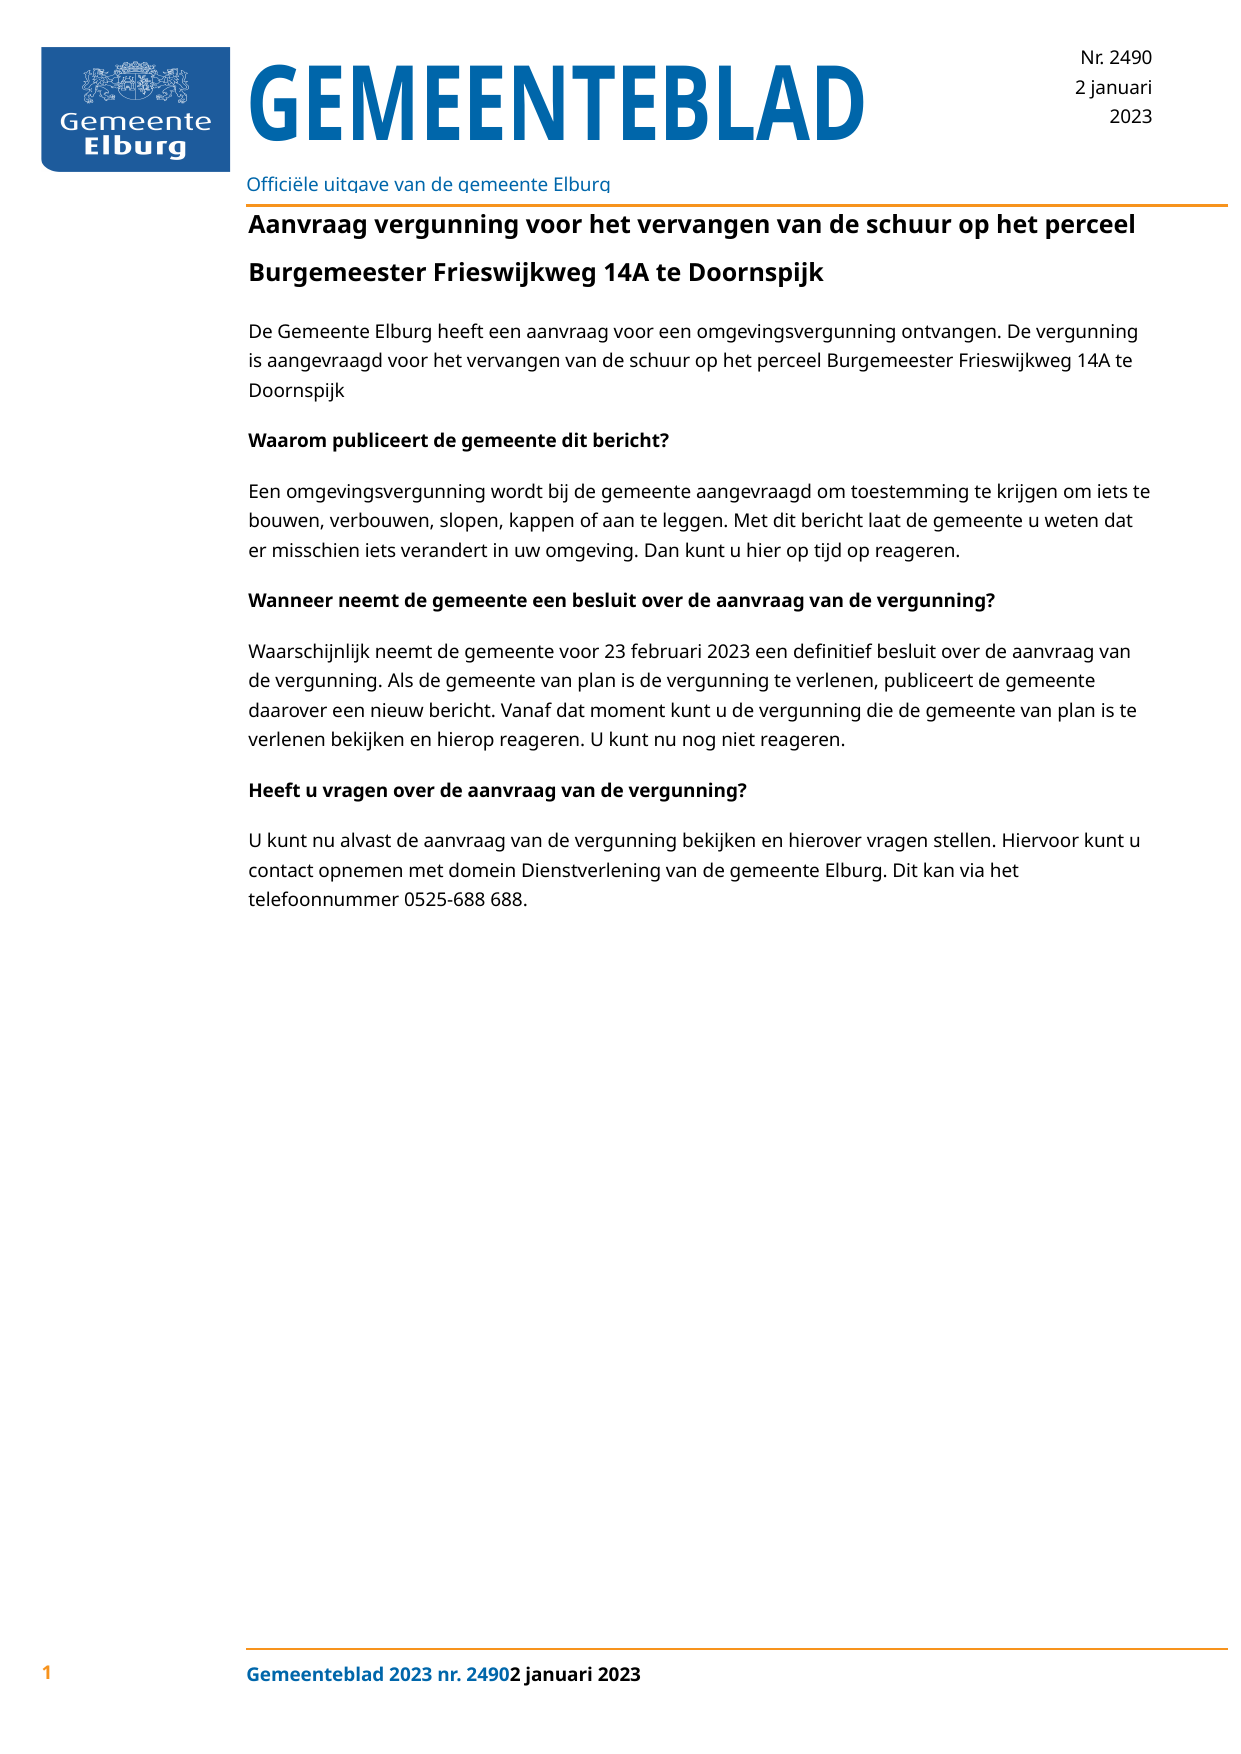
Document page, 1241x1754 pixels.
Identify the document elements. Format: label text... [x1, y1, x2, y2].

text Aanvraag vergunning voor het vervangen van de schuur op het perceel Burgemeester Frieswijkweg 14A te Doornspijk [248, 207, 1152, 288]
text Waarschijnlijk neemt de gemeente voor 23 februari 2023 een definitief besluit over de aanvraag van de vergunning. Als de gemeente van plan is de vergunning te verlenen, publiceert de gemeente daarover een nieuw bericht. Vanaf dat moment kunt u de vergunning die de gemeente van plan is te verlenen bekijken en hierop reageren. U kunt nu nog niet reageren. [248, 638, 1152, 752]
text U kunt nu alvast de aanvraag van de vergunning bekijken en hierover vragen stellen. Hiervoor kunt u contact opnemen met domein Dienstverlening van de gemeente Elburg. Dit kan via het telefoonnummer 0525-688 688. [248, 827, 1152, 912]
text Waarom publiceert de gemeente dit bericht? [248, 427, 1152, 453]
text Wanneer neemt de gemeente een besluit over de aanvraag van de vergunning? [248, 587, 1152, 613]
text Heeft u vragen over de aanvraag van de vergunning? [248, 777, 1152, 803]
text De Gemeente Elburg heeft een aanvraag voor een omgevingsvergunning ontvangen. De vergunning is aangevraagd voor het vervangen van de schuur op het perceel Burgemeester Frieswijkweg 14A te Doornspijk [248, 318, 1152, 403]
picture [41, 47, 231, 172]
text Een omgevingsvergunning wordt bij de gemeente aangevraagd om toestemming te krijgen om iets te bouwen, verbouwen, slopen, kappen of aan te leggen. Met dit bericht laat de gemeente u weten dat er misschien iets verandert in uw omgeving. Dan kunt u hier op tijd op reageren. [248, 478, 1152, 563]
